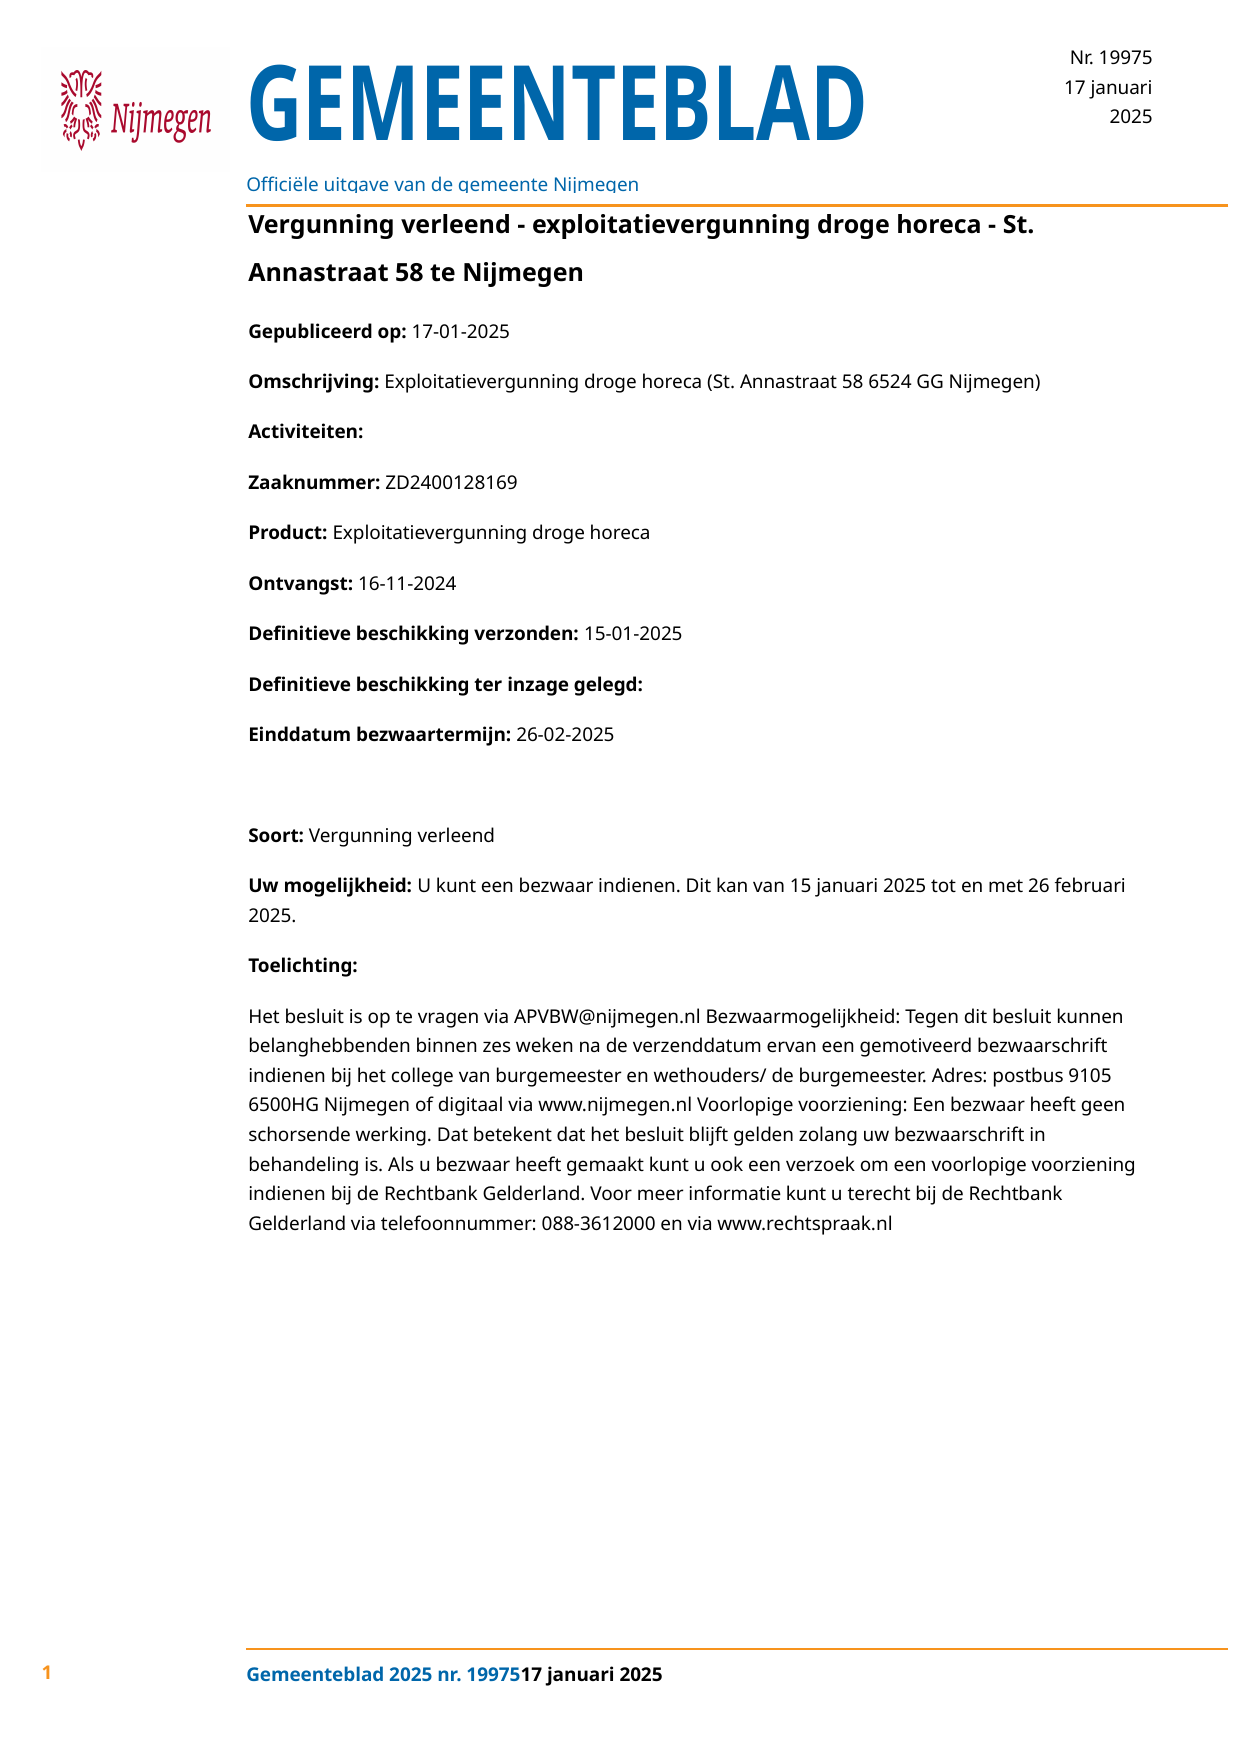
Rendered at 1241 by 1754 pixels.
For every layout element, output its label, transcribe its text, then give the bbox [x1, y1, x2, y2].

text Het besluit is op te vragen via APVBW@nijmegen.nl Bezwaarmogelijkheid: Tegen dit besluit kunnen belanghebbenden binnen zes weken na de verzenddatum ervan een gemotiveerd bezwaarschrift indienen bij het college van burgemeester en wethouders/ de burgemeester. Adres: postbus 9105 6500HG Nijmegen of digitaal via www.nijmegen.nl Voorlopige voorziening: Een bezwaar heeft geen schorsende werking. Dat betekent dat het besluit blijft gelden zolang uw bezwaarschrift in behandeling is. Als u bezwaar heeft gemaakt kunt u ook een verzoek om een voorlopige voorziening indienen bij de Rechtbank Gelderland. Voor meer informatie kunt u terecht bij de Rechtbank Gelderland via telefoonnummer: 088-3612000 en via www.rechtspraak.nl [248, 1003, 1152, 1236]
text Activiteiten: [248, 419, 1152, 444]
text Toelichting: [248, 952, 1152, 978]
text Definitieve beschikking verzonden: 15-01-2025 [248, 620, 1152, 646]
text Vergunning verleend - exploitatievergunning droge horeca - St. Annastraat 58 te Nijmegen [248, 207, 1152, 288]
text Soort: Vergunning verleend [248, 822, 1152, 848]
text Omschrijving: Exploitatievergunning droge horeca (St. Annastraat 58 6524 GG Nijmegen) [248, 368, 1152, 394]
text Gepubliceerd op: 17-01-2025 [248, 318, 1152, 344]
text Product: Exploitatievergunning droge horeca [248, 519, 1152, 545]
picture [41, 47, 231, 172]
text Ontvangst: 16-11-2024 [248, 570, 1152, 596]
text Uw mogelijkheid: U kunt een bezwaar indienen. Dit kan van 15 januari 2025 tot en met 26 februari 2025. [248, 872, 1152, 928]
text Einddatum bezwaartermijn: 26-02-2025 [248, 721, 1152, 747]
text Definitieve beschikking ter inzage gelegd: [248, 671, 1152, 697]
text Zaaknummer: ZD2400128169 [248, 469, 1152, 495]
